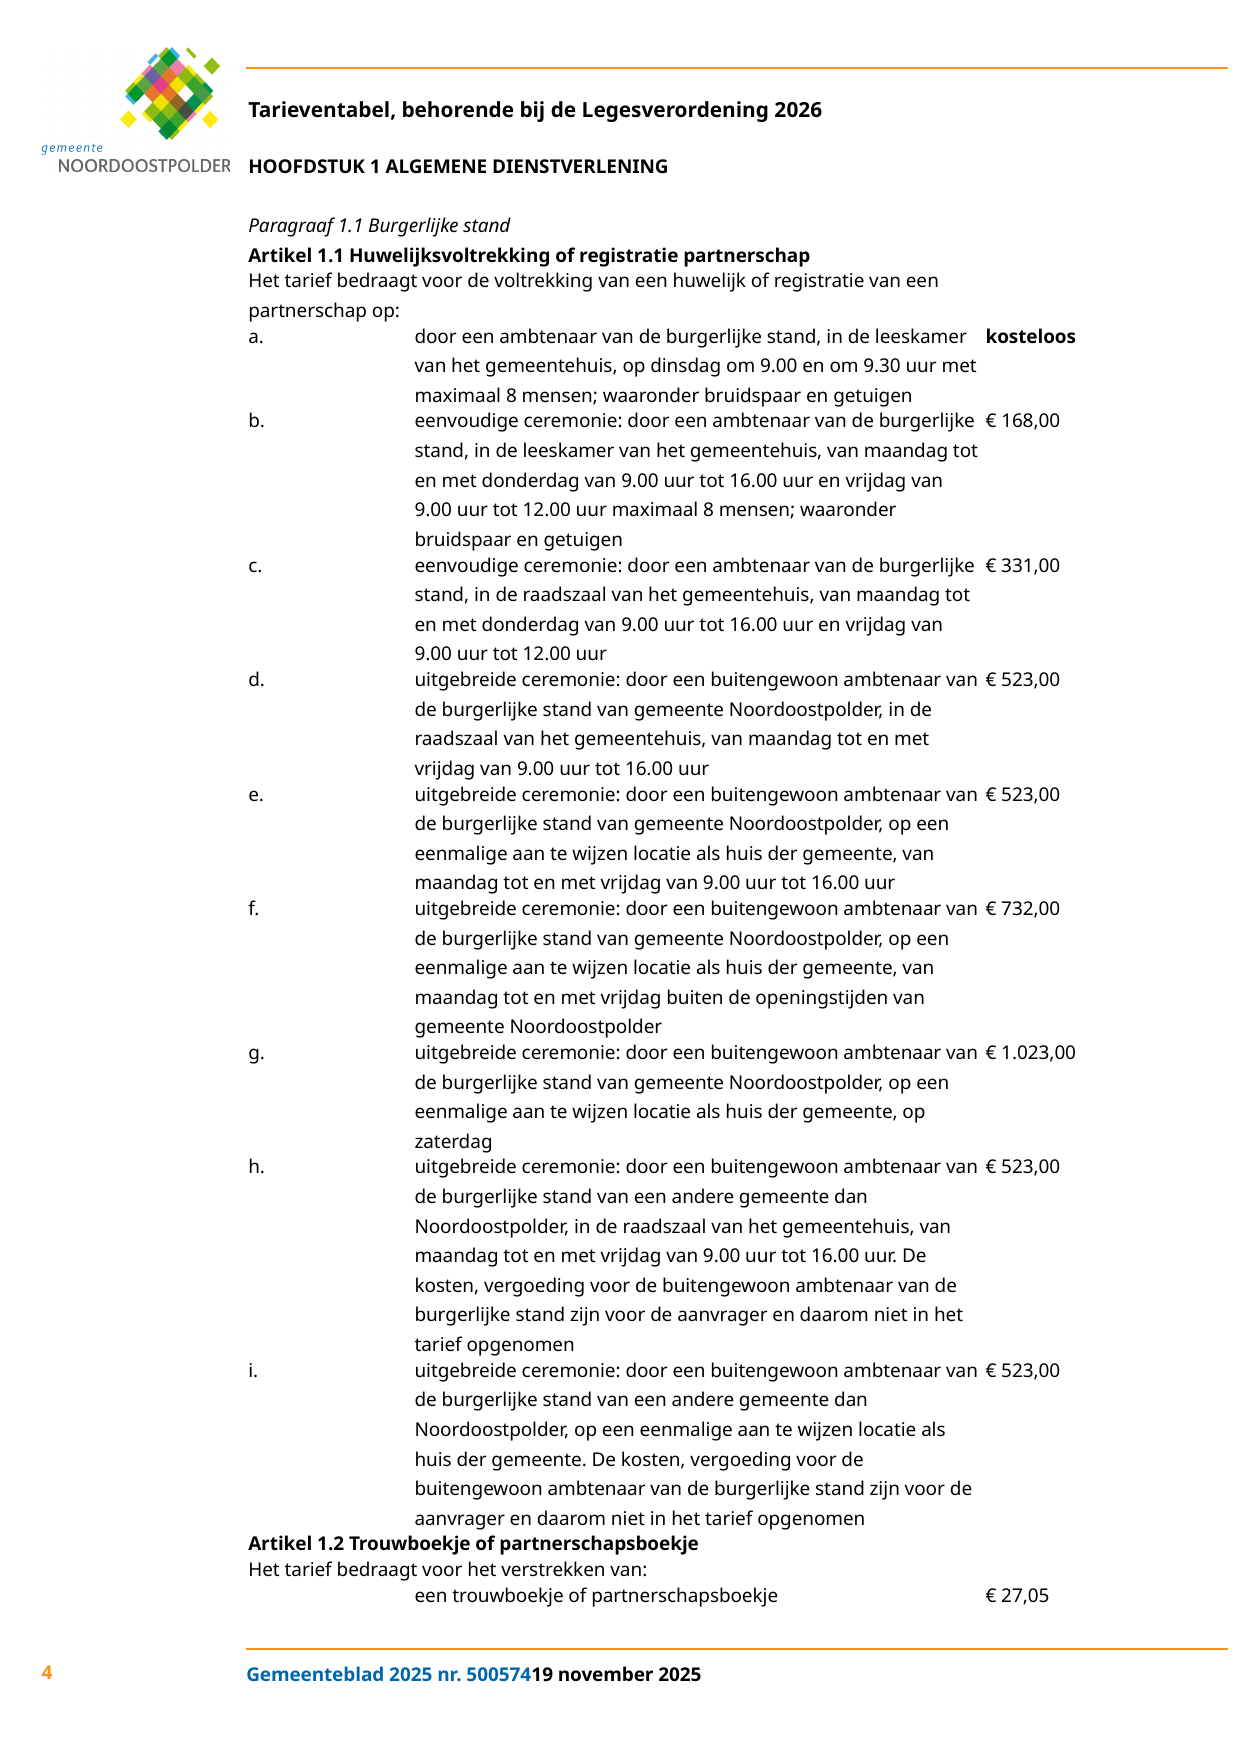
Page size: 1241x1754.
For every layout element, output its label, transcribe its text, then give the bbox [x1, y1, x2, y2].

table_cell c. [248, 552, 414, 666]
table_cell € 331,00 [985, 552, 1152, 666]
table_cell € 27,05 [985, 1582, 1152, 1608]
table_cell g. [248, 1039, 414, 1154]
table_cell € 168,00 [985, 408, 1152, 552]
table_cell f. [248, 895, 414, 1039]
table_cell b. [248, 408, 414, 552]
table_cell h. [248, 1154, 414, 1357]
table_cell een trouwboekje of partnerschapsboekje [414, 1582, 985, 1608]
table_cell € 523,00 [985, 1357, 1152, 1531]
table_cell [985, 1531, 1152, 1556]
table_cell Het tarief bedraagt voor het verstrekken van: [248, 1556, 985, 1582]
table_cell kosteloos [985, 323, 1152, 408]
table_cell eenvoudige ceremonie: door een ambtenaar van de burgerlijke stand, in de raadszaal van het gemeentehuis, van maandag tot en met donderdag van 9.00 uur tot 16.00 uur en vrijdag van 9.00 uur tot 12.00 uur [414, 552, 985, 666]
table_cell eenvoudige ceremonie: door een ambtenaar van de burgerlijke stand, in de leeskamer van het gemeentehuis, van maandag tot en met donderdag van 9.00 uur tot 16.00 uur en vrijdag van 9.00 uur tot 12.00 uur maximaal 8 mensen; waaronder bruidspaar en getuigen [414, 408, 985, 552]
table_cell € 1.023,00 [985, 1039, 1152, 1154]
table_cell € 732,00 [985, 895, 1152, 1039]
table_cell € 523,00 [985, 1154, 1152, 1357]
table_cell [985, 1556, 1152, 1582]
table_cell Het tarief bedraagt voor de voltrekking van een huwelijk of registratie van een partnerschap op: [248, 268, 985, 323]
table_cell Artikel 1.2 Trouwboekje of partnerschapsboekje [248, 1531, 985, 1556]
table_cell a. [248, 323, 414, 408]
picture [41, 47, 231, 172]
table_cell uitgebreide ceremonie: door een buitengewoon ambtenaar van de burgerlijke stand van gemeente Noordoostpolder, op een eenmalige aan te wijzen locatie als huis der gemeente, van maandag tot en met vrijdag van 9.00 uur tot 16.00 uur [414, 781, 985, 895]
table_cell [248, 1582, 414, 1608]
table_header [985, 242, 1152, 267]
table_cell uitgebreide ceremonie: door een buitengewoon ambtenaar van de burgerlijke stand van een andere gemeente dan Noordoostpolder, op een eenmalige aan te wijzen locatie als huis der gemeente. De kosten, vergoeding voor de buitengewoon ambtenaar van de burgerlijke stand zijn voor de aanvrager en daarom niet in het tarief opgenomen [414, 1357, 985, 1531]
text Tarieventabel, behorende bij de Legesverordening 2026 [248, 95, 1152, 123]
table_cell uitgebreide ceremonie: door een buitengewoon ambtenaar van de burgerlijke stand van gemeente Noordoostpolder, op een eenmalige aan te wijzen locatie als huis der gemeente, op zaterdag [414, 1039, 985, 1154]
table_cell uitgebreide ceremonie: door een buitengewoon ambtenaar van de burgerlijke stand van een andere gemeente dan Noordoostpolder, in de raadszaal van het gemeentehuis, van maandag tot en met vrijdag van 9.00 uur tot 16.00 uur. De kosten, vergoeding voor de buitengewoon ambtenaar van de burgerlijke stand zijn voor de aanvrager en daarom niet in het tarief opgenomen [414, 1154, 985, 1357]
table_cell i. [248, 1357, 414, 1531]
table_cell uitgebreide ceremonie: door een buitengewoon ambtenaar van de burgerlijke stand van gemeente Noordoostpolder, in de raadszaal van het gemeentehuis, van maandag tot en met vrijdag van 9.00 uur tot 16.00 uur [414, 666, 985, 781]
text Paragraaf 1.1 Burgerlijke stand [248, 212, 1152, 238]
text HOOFDSTUK 1 ALGEMENE DIENSTVERLENING [248, 153, 1152, 179]
table_cell € 523,00 [985, 781, 1152, 895]
table_header Artikel 1.1 Huwelijksvoltrekking of registratie partnerschap [248, 242, 985, 267]
table_cell [985, 268, 1152, 323]
table_cell door een ambtenaar van de burgerlijke stand, in de leeskamer van het gemeentehuis, op dinsdag om 9.00 en om 9.30 uur met maximaal 8 mensen; waaronder bruidspaar en getuigen [414, 323, 985, 408]
table_cell d. [248, 666, 414, 781]
table_cell uitgebreide ceremonie: door een buitengewoon ambtenaar van de burgerlijke stand van gemeente Noordoostpolder, op een eenmalige aan te wijzen locatie als huis der gemeente, van maandag tot en met vrijdag buiten de openingstijden van gemeente Noordoostpolder [414, 895, 985, 1039]
table_cell e. [248, 781, 414, 895]
table_cell € 523,00 [985, 666, 1152, 781]
